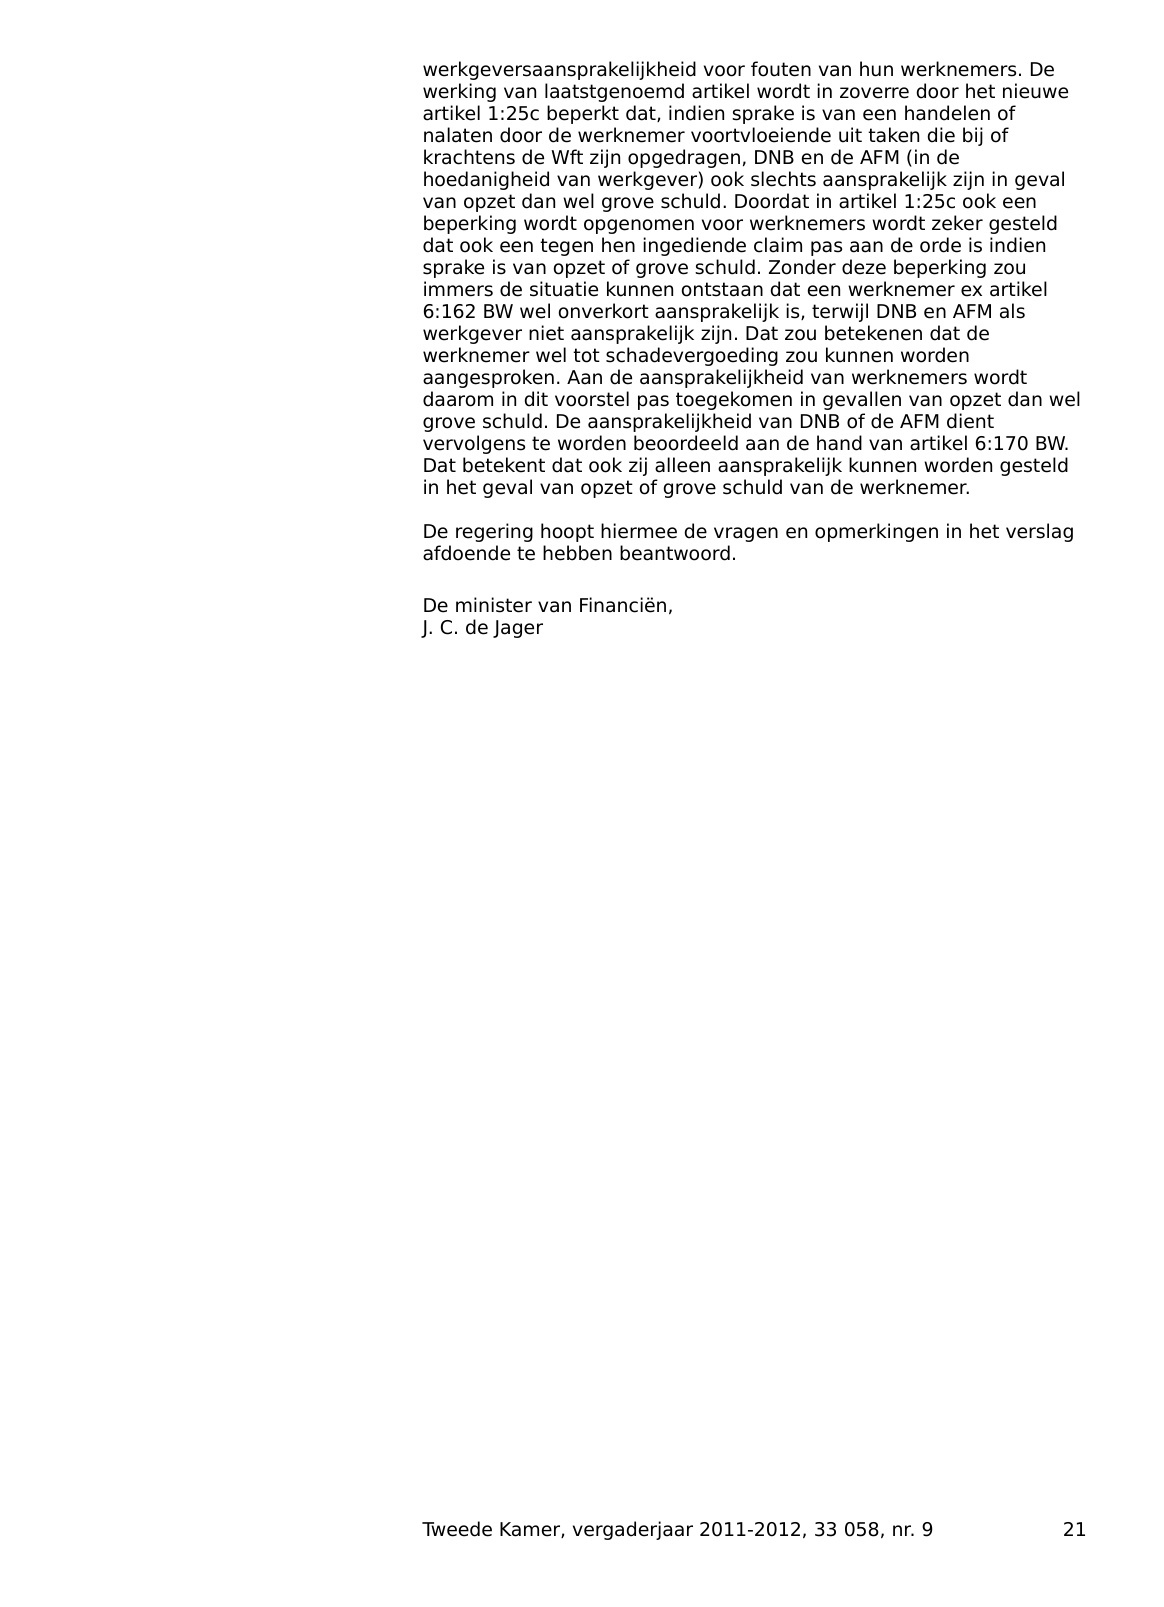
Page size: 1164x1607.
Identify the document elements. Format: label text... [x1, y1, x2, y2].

text De minister van Financiën, J. C. de Jager [422, 595, 1087, 639]
text De regering hoopt hiermee de vragen en opmerkingen in het verslag afdoende te hebben beantwoord. [422, 521, 1087, 565]
text werkgeversaansprakelijkheid voor fouten van hun werknemers. De werking van laatstgenoemd artikel wordt in zoverre door het nieuwe artikel 1:25c beperkt dat, indien sprake is van een handelen of nalaten door de werknemer voortvloeiende uit taken die bij of krachtens de Wft zijn opgedragen, DNB en de AFM (in de hoedanigheid van werkgever) ook slechts aansprakelijk zijn in geval van opzet dan wel grove schuld. Doordat in artikel 1:25c ook een beperking wordt opgenomen voor werknemers wordt zeker gesteld dat ook een tegen hen ingediende claim pas aan de orde is indien sprake is van opzet of grove schuld. Zonder deze beperking zou immers de situatie kunnen ontstaan dat een werknemer ex artikel 6:162 BW wel onverkort aansprakelijk is, terwijl DNB en AFM als werkgever niet aansprakelijk zijn. Dat zou betekenen dat de werknemer wel tot schadevergoeding zou kunnen worden aangesproken. Aan de aansprakelijkheid van werknemers wordt daarom in dit voorstel pas toegekomen in gevallen van opzet dan wel grove schuld. De aansprakelijkheid van DNB of de AFM dient vervolgens te worden beoordeeld aan de hand van artikel 6:170 BW. Dat betekent dat ook zij alleen aansprakelijk kunnen worden gesteld in het geval van opzet of grove schuld van de werknemer. [422, 59, 1087, 499]
